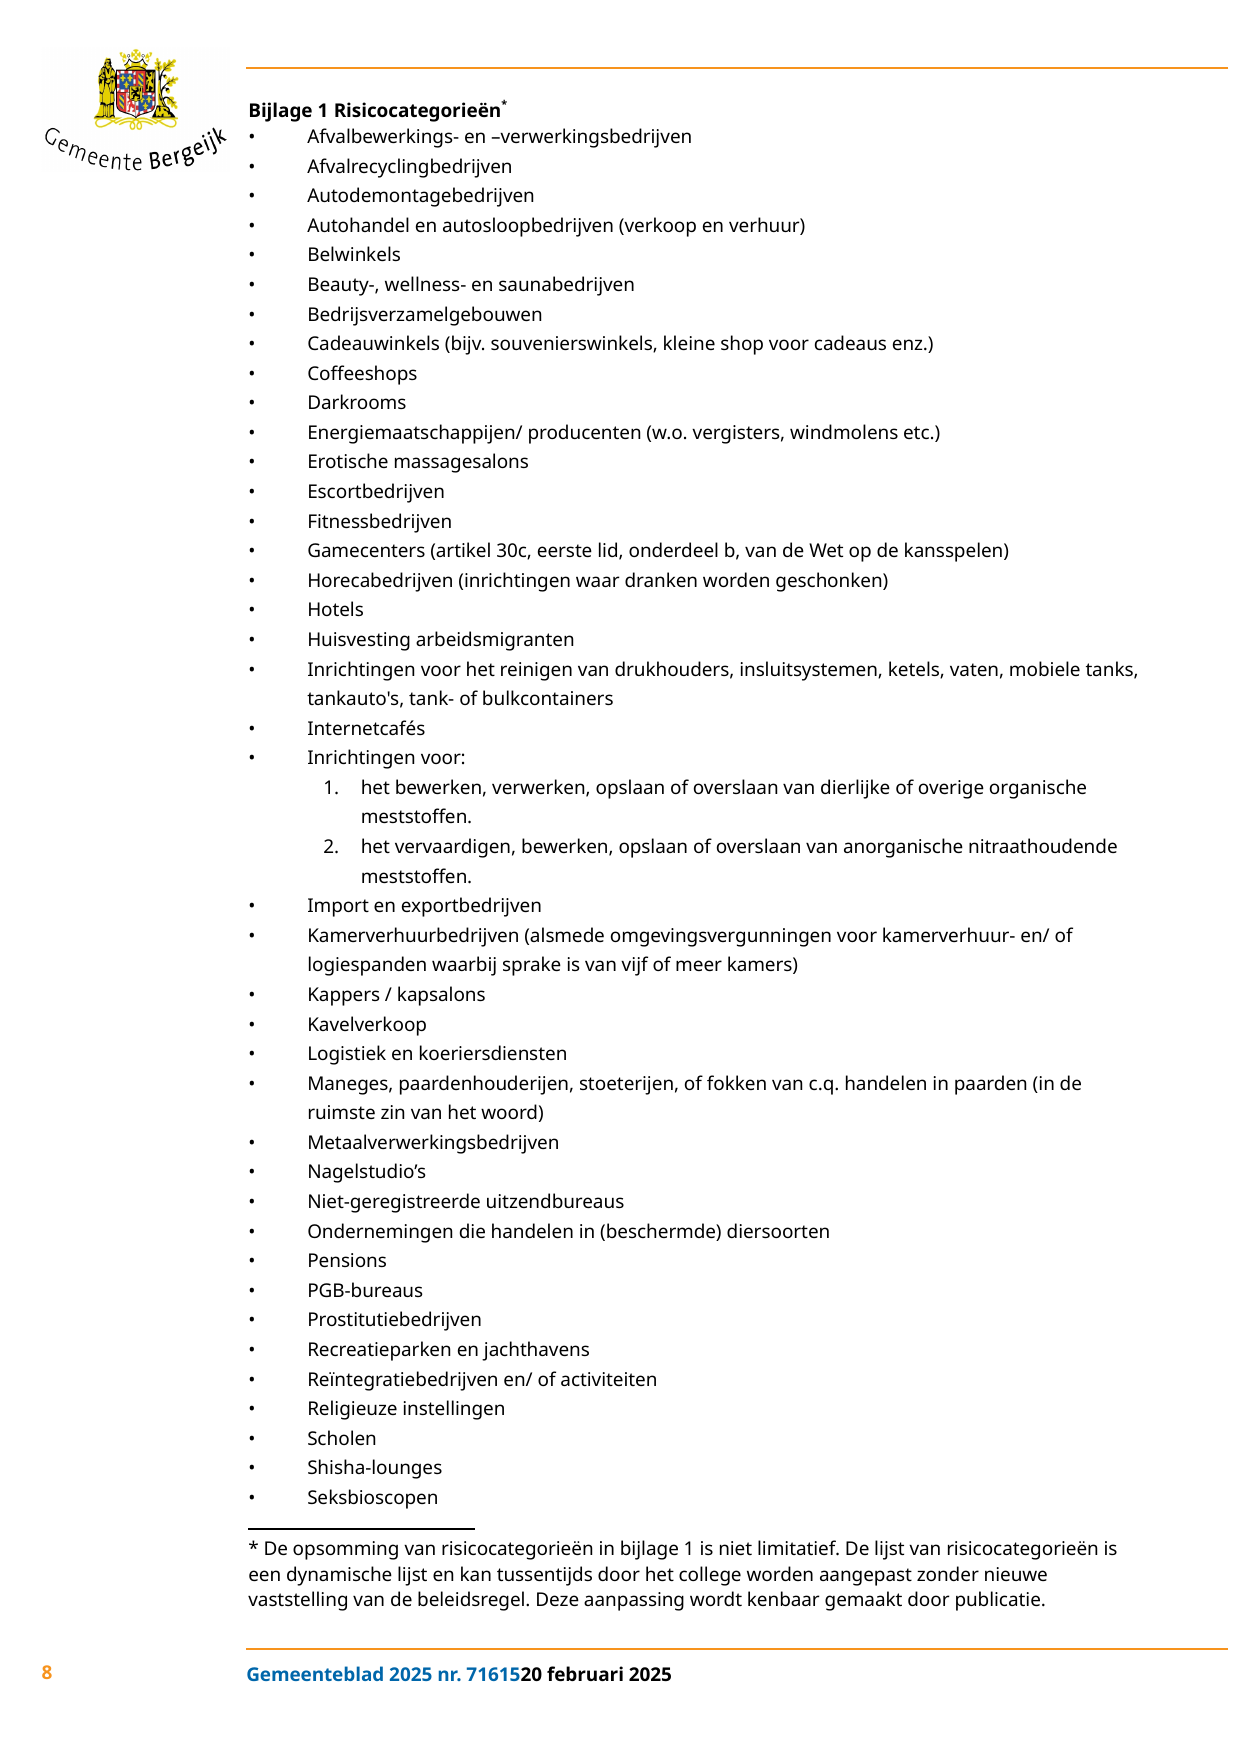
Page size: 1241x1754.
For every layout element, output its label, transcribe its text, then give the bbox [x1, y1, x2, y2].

list Afvalbewerkings- en –verwerkingsbedrijven [248, 123, 1152, 149]
list Shisha-lounges [248, 1454, 1152, 1480]
list Darkrooms [248, 389, 1152, 415]
list Seksbioscopen [248, 1484, 1152, 1510]
list Maneges, paardenhouderijen, stoeterijen, of fokken van c.q. handelen in paarden (in de ruimste zin van het woord) [248, 1070, 1152, 1125]
list Energiemaatschappijen/ producenten (w.o. vergisters, windmolens etc.) [248, 419, 1152, 445]
list Kavelverkoop [248, 1011, 1152, 1037]
list Belwinkels [248, 242, 1152, 267]
list Ondernemingen die handelen in (beschermde) diersoorten [248, 1218, 1152, 1244]
list Metaalverwerkingsbedrijven [248, 1129, 1152, 1155]
list Pensions [248, 1247, 1152, 1273]
list Autodemontagebedrijven [248, 182, 1152, 208]
list Bedrijsverzamelgebouwen [248, 301, 1152, 327]
text Bijlage 1 Risicocategorieën [248, 95, 1152, 123]
list Escortbedrijven [248, 478, 1152, 504]
list Inrichtingen voor: [248, 744, 1152, 770]
list Niet-geregistreerde uitzendbureaus [248, 1188, 1152, 1214]
list Hotels [248, 597, 1152, 622]
list Import en exportbedrijven [248, 892, 1152, 918]
picture [41, 47, 231, 172]
list Gamecenters (artikel 30c, eerste lid, onderdeel b, van de Wet op de kansspelen) [248, 537, 1152, 563]
list Internetcafés [248, 715, 1152, 741]
list PGB-bureaus [248, 1277, 1152, 1303]
list het vervaardigen, bewerken, opslaan of overslaan van anorganische nitraathoudende meststoffen. [323, 833, 1152, 889]
list Religieuze instellingen [248, 1395, 1152, 1421]
list Inrichtingen voor het reinigen van drukhouders, insluitsystemen, ketels, vaten, mobiele tanks, tankauto's, tank- of bulkcontainers [248, 656, 1152, 711]
list Scholen [248, 1425, 1152, 1451]
list Fitnessbedrijven [248, 508, 1152, 534]
list Beauty-, wellness- en saunabedrijven [248, 271, 1152, 297]
list Logistiek en koeriersdiensten [248, 1040, 1152, 1066]
list Coffeeshops [248, 360, 1152, 386]
list Erotische massagesalons [248, 449, 1152, 474]
list Afvalrecyclingbedrijven [248, 153, 1152, 179]
list Nagelstudio’s [248, 1159, 1152, 1184]
list Reïntegratiebedrijven en/ of activiteiten [248, 1366, 1152, 1392]
text De opsomming van risicocategorieën in bijlage 1 is niet limitatief. De lijst van risicocategorieën is een dynamische lijst en kan tussentijds door het college worden aangepast zonder nieuwe vaststelling van de beleidsregel. Deze aanpassing wordt kenbaar gemaakt door publicatie. [248, 1535, 1152, 1612]
list Kamerverhuurbedrijven (alsmede omgevingsvergunningen voor kamerverhuur- en/ of logiespanden waarbij sprake is van vijf of meer kamers) [248, 922, 1152, 977]
list Cadeauwinkels (bijv. souvenierswinkels, kleine shop voor cadeaus enz.) [248, 330, 1152, 356]
list Recreatieparken en jachthavens [248, 1336, 1152, 1362]
list Prostitutiebedrijven [248, 1307, 1152, 1332]
list Huisvesting arbeidsmigranten [248, 626, 1152, 652]
list het bewerken, verwerken, opslaan of overslaan van dierlijke of overige organische meststoffen. [323, 774, 1152, 829]
list Horecabedrijven (inrichtingen waar dranken worden geschonken) [248, 567, 1152, 593]
list Autohandel en autosloopbedrijven (verkoop en verhuur) [248, 212, 1152, 238]
list Kappers / kapsalons [248, 981, 1152, 1007]
